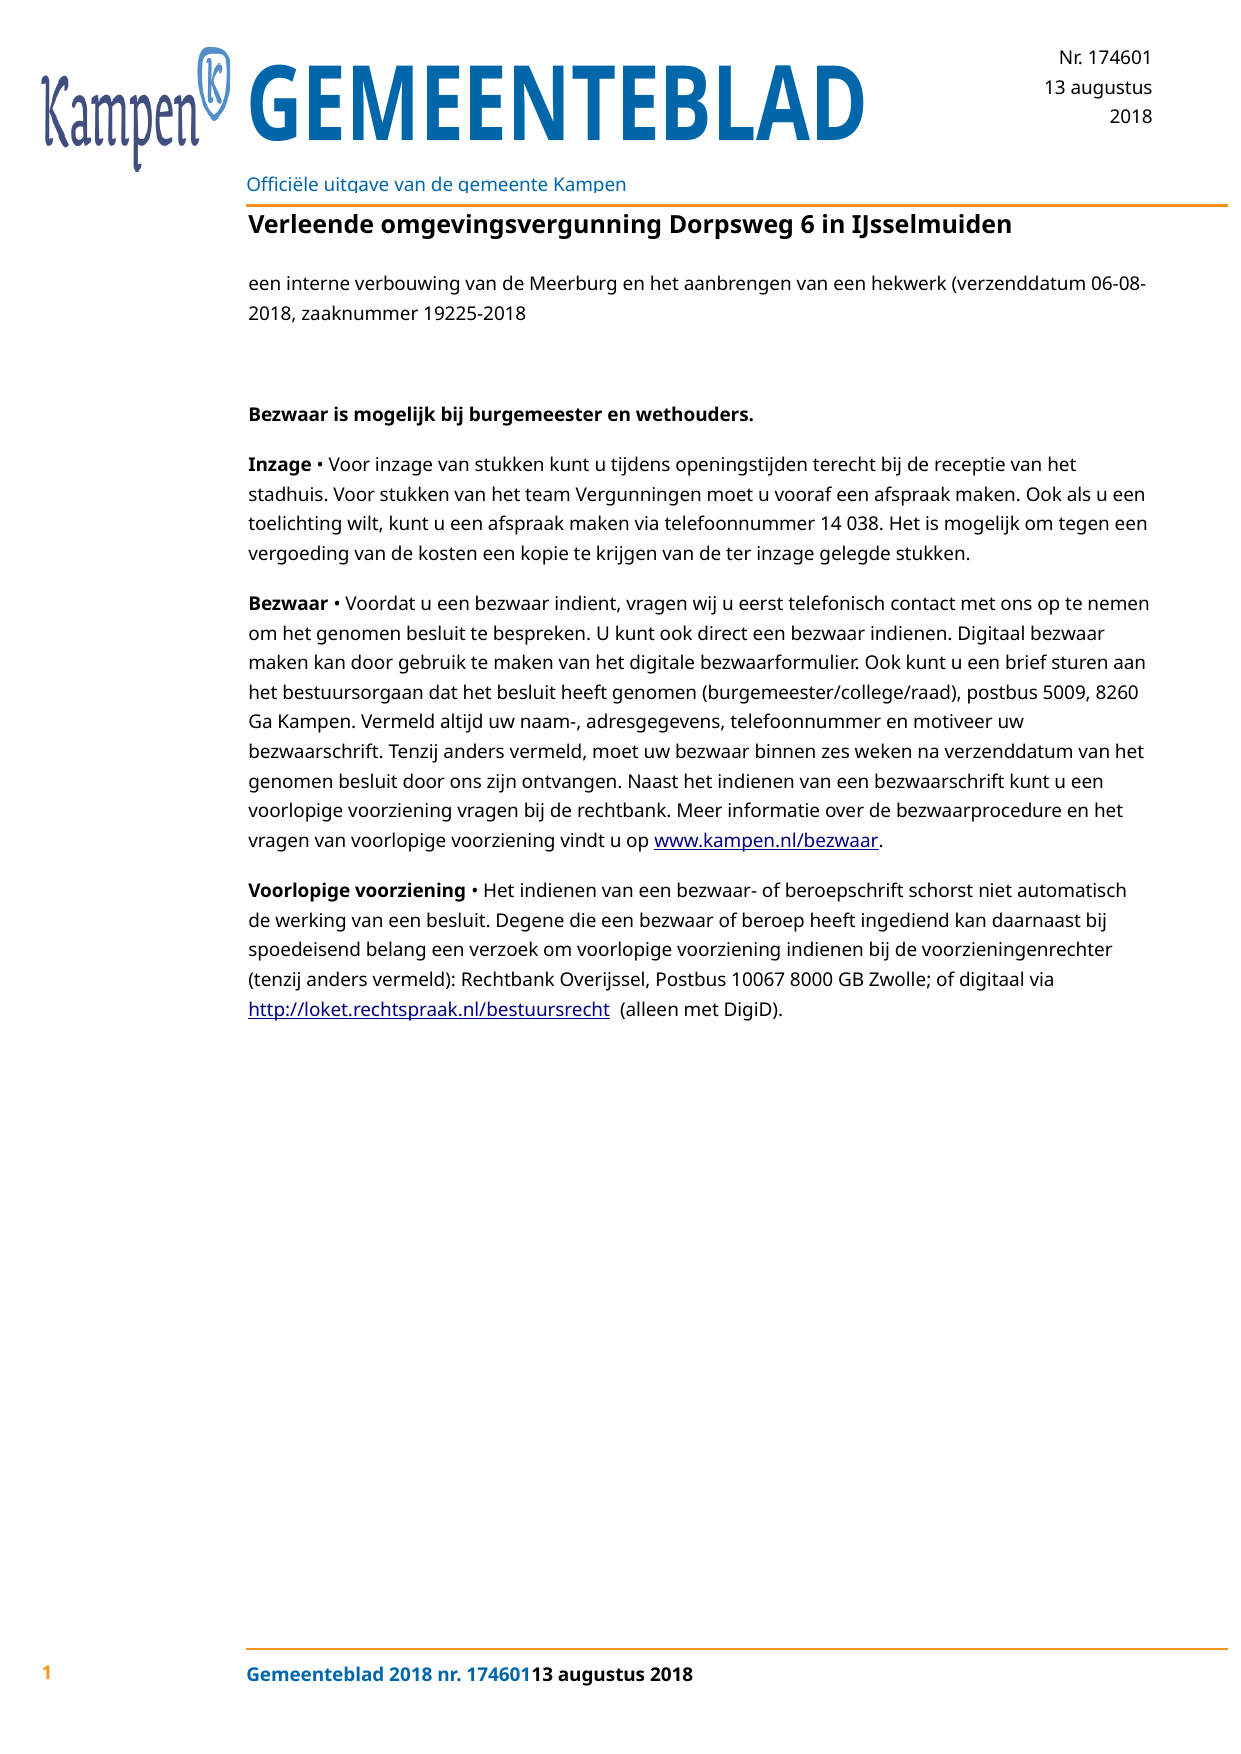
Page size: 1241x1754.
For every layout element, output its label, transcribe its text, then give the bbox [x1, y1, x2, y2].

text Voorlopige voorziening • Het indienen van een bezwaar- of beroepschrift schorst niet automatisch de werking van een besluit. Degene die een bezwaar of beroep heeft ingediend kan daarnaast bij spoedeisend belang een verzoek om voorlopige voorziening indienen bij de voorzieningenrechter (tenzij anders vermeld): Rechtbank Overijssel, Postbus 10067 8000 GB Zwolle; of digitaal via http://loket.rechtspraak.nl/bestuursrecht (alleen met DigiD). [248, 877, 1152, 1021]
text Inzage • Voor inzage van stukken kunt u tijdens openingstijden terecht bij de receptie van het stadhuis. Voor stukken van het team Vergunningen moet u vooraf een afspraak maken. Ook als u een toelichting wilt, kunt u een afspraak maken via telefoonnummer 14 038. Het is mogelijk om tegen een vergoeding van de kosten een kopie te krijgen van de ter inzage gelegde stukken. [248, 451, 1152, 566]
text Bezwaar is mogelijk bij burgemeester en wethouders. [248, 401, 1152, 426]
text Verleende omgevingsvergunning Dorpsweg 6 in IJsselmuiden [248, 207, 1152, 241]
picture [41, 47, 231, 172]
text een interne verbouwing van de Meerburg en het aanbrengen van een hekwerk (verzenddatum 06-08-2018, zaaknummer 19225-2018 [248, 270, 1152, 326]
text Bezwaar • Voordat u een bezwaar indient, vragen wij u eerst telefonisch contact met ons op te nemen om het genomen besluit te bespreken. U kunt ook direct een bezwaar indienen. Digitaal bezwaar maken kan door gebruik te maken van het digitale bezwaarformulier. Ook kunt u een brief sturen aan het bestuursorgaan dat het besluit heeft genomen (burgemeester/college/raad), postbus 5009, 8260 Ga Kampen. Vermeld altijd uw naam-, adresgegevens, telefoonnummer en motiveer uw bezwaarschrift. Tenzij anders vermeld, moet uw bezwaar binnen zes weken na verzenddatum van het genomen besluit door ons zijn ontvangen. Naast het indienen van een bezwaarschrift kunt u een voorlopige voorziening vragen bij de rechtbank. Meer informatie over de bezwaarprocedure en het vragen van voorlopige voorziening vindt u op www.kampen.nl/bezwaar. [248, 590, 1152, 853]
